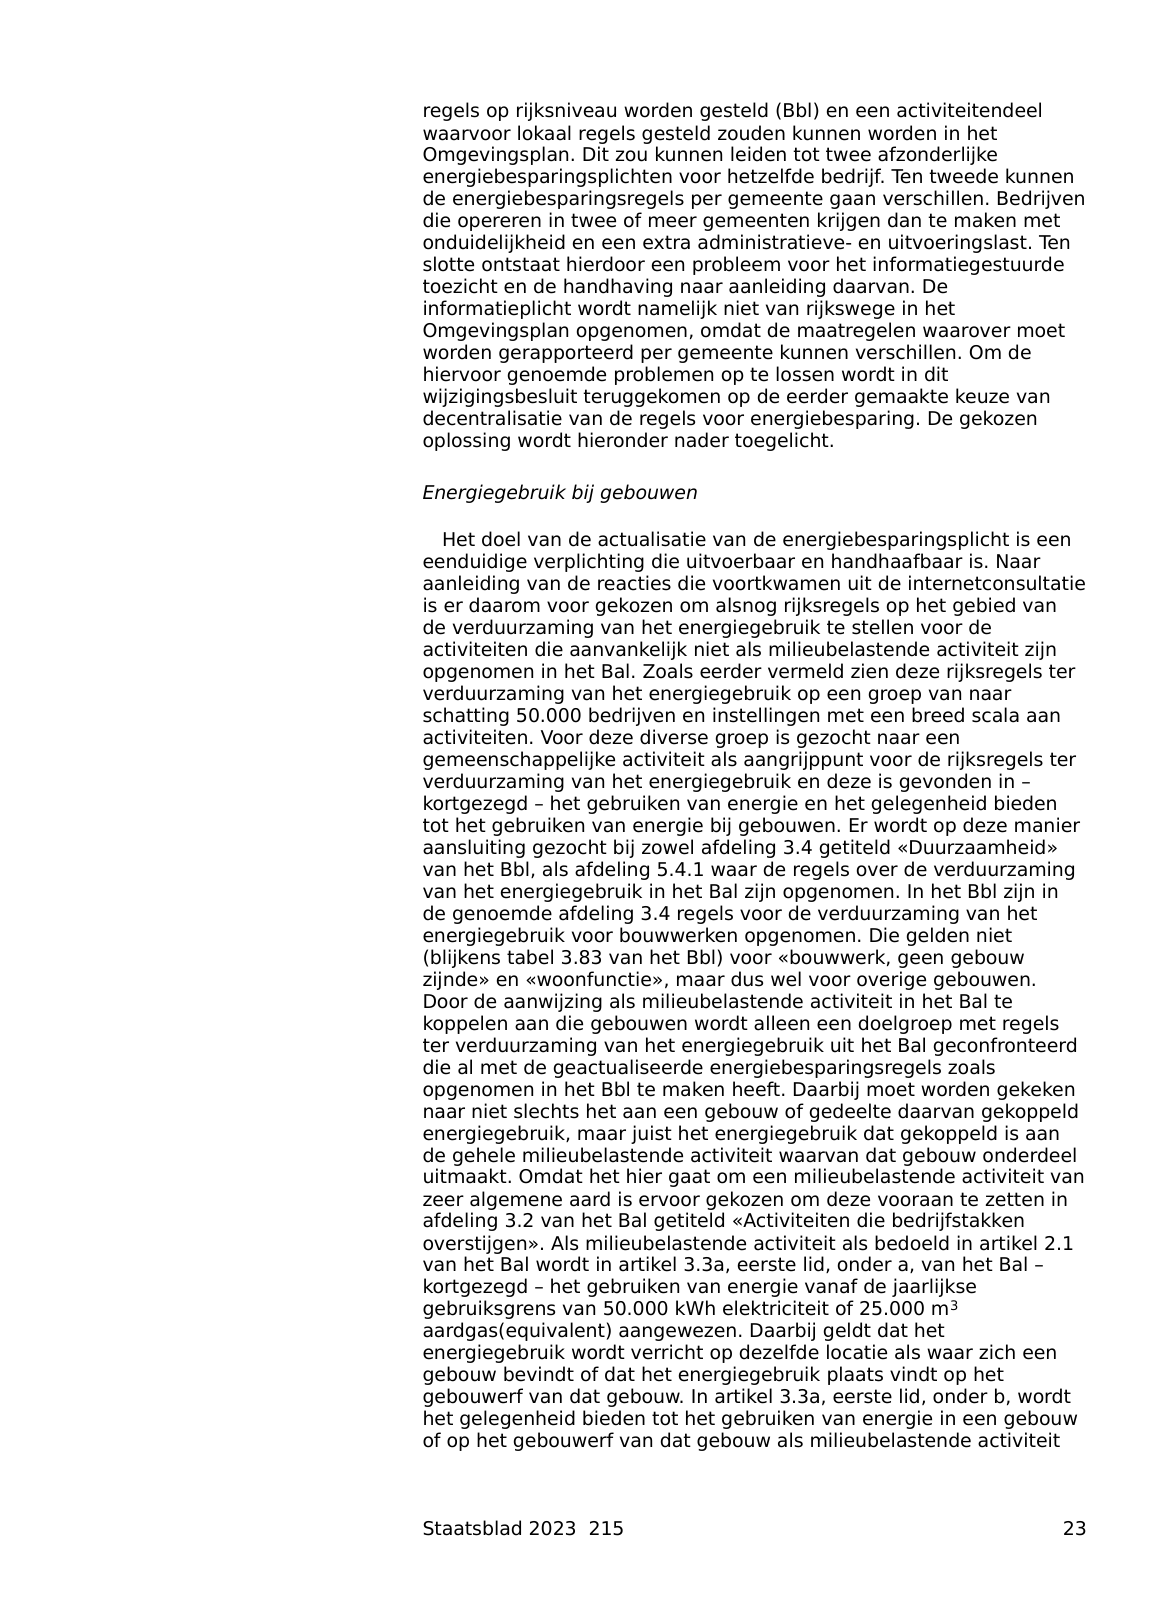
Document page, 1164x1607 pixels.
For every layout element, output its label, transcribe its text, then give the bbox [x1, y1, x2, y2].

subtitle Energiegebruik bij gebouwen [422, 482, 1087, 504]
text regels op rijksniveau worden gesteld (Bbl) en een activiteitendeel waarvoor lokaal regels gesteld zouden kunnen worden in het Omgevingsplan. Dit zou kunnen leiden tot twee afzonderlijke energiebesparingsplichten voor hetzelfde bedrijf. Ten tweede kunnen de energiebesparingsregels per gemeente gaan verschillen. Bedrijven die opereren in twee of meer gemeenten krijgen dan te maken met onduidelijkheid en een extra administratieve- en uitvoeringslast. Ten slotte ontstaat hierdoor een probleem voor het informatiegestuurde toezicht en de handhaving naar aanleiding daarvan. De informatieplicht wordt namelijk niet van rijkswege in het Omgevingsplan opgenomen, omdat de maatregelen waarover moet worden gerapporteerd per gemeente kunnen verschillen. Om de hiervoor genoemde problemen op te lossen wordt in dit wijzigingsbesluit teruggekomen op de eerder gemaakte keuze van decentralisatie van de regels voor energiebesparing. De gekozen oplossing wordt hieronder nader toegelicht. [422, 100, 1087, 452]
text Het doel van de actualisatie van de energiebesparingsplicht is een eenduidige verplichting die uitvoerbaar en handhaafbaar is. Naar aanleiding van de reacties die voortkwamen uit de internetconsultatie is er daarom voor gekozen om alsnog rijksregels op het gebied van de verduurzaming van het energiegebruik te stellen voor de activiteiten die aanvankelijk niet als milieubelastende activiteit zijn opgenomen in het Bal. Zoals eerder vermeld zien deze rijksregels ter verduurzaming van het energiegebruik op een groep van naar schatting 50.000 bedrijven en instellingen met een breed scala aan activiteiten. Voor deze diverse groep is gezocht naar een gemeenschappelijke activiteit als aangrijppunt voor de rijksregels ter verduurzaming van het energiegebruik en deze is gevonden in – kortgezegd – het gebruiken van energie en het gelegenheid bieden tot het gebruiken van energie bij gebouwen. Er wordt op deze manier aansluiting gezocht bij zowel afdeling 3.4 getiteld «Duurzaamheid» van het Bbl, als afdeling 5.4.1 waar de regels over de verduurzaming van het energiegebruik in het Bal zijn opgenomen. In het Bbl zijn in de genoemde afdeling 3.4 regels voor de verduurzaming van het energiegebruik voor bouwwerken opgenomen. Die gelden niet (blijkens tabel 3.83 van het Bbl) voor «bouwwerk, geen gebouw zijnde» en «woonfunctie», maar dus wel voor overige gebouwen. Door de aanwijzing als milieubelastende activiteit in het Bal te koppelen aan die gebouwen wordt alleen een doelgroep met regels ter verduurzaming van het energiegebruik uit het Bal geconfronteerd die al met de geactualiseerde energiebesparingsregels zoals opgenomen in het Bbl te maken heeft. Daarbij moet worden gekeken naar niet slechts het aan een gebouw of gedeelte daarvan gekoppeld energiegebruik, maar juist het energiegebruik dat gekoppeld is aan de gehele milieubelastende activiteit waarvan dat gebouw onderdeel uitmaakt. Omdat het hier gaat om een milieubelastende activiteit van zeer algemene aard is ervoor gekozen om deze vooraan te zetten in afdeling 3.2 van het Bal getiteld «Activiteiten die bedrijfstakken overstijgen». Als milieubelastende activiteit als bedoeld in artikel 2.1 van het Bal wordt in artikel 3.3a, eerste lid, onder a, van het Bal – kortgezegd – het gebruiken van energie vanaf de jaarlijkse gebruiksgrens van 50.000 kWh elektriciteit of 25.000 m3 aardgas(equivalent) aangewezen. Daarbij geldt dat het energiegebruik wordt verricht op dezelfde locatie als waar zich een gebouw bevindt of dat het energiegebruik plaats vindt op het gebouwerf van dat gebouw. In artikel 3.3a, eerste lid, onder b, wordt het gelegenheid bieden tot het gebruiken van energie in een gebouw of op het gebouwerf van dat gebouw als milieubelastende activiteit [422, 529, 1087, 1452]
